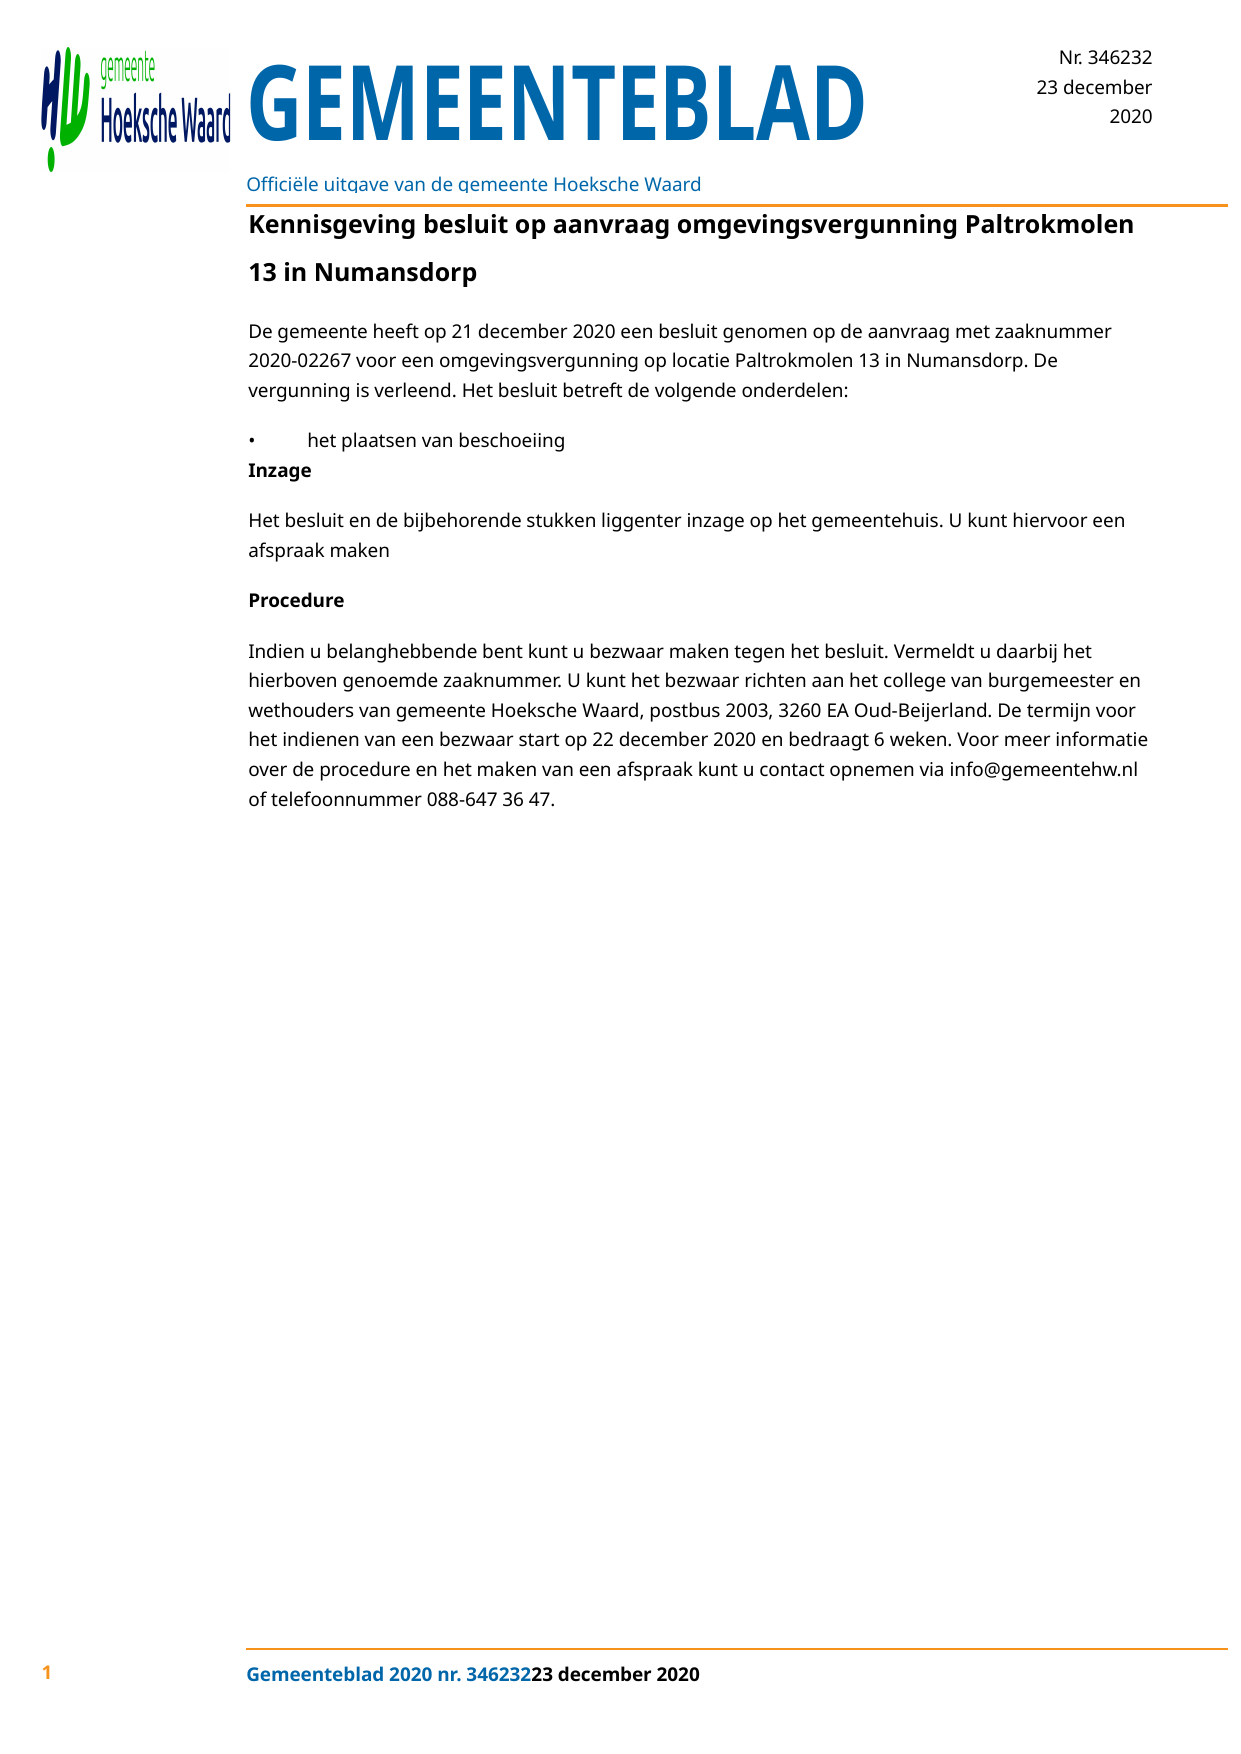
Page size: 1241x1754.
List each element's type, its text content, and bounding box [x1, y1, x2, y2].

text Procedure [248, 587, 1152, 613]
list het plaatsen van beschoeiing [248, 427, 1152, 453]
text Indien u belanghebbende bent kunt u bezwaar maken tegen het besluit. Vermeldt u daarbij het hierboven genoemde zaaknummer. U kunt het bezwaar richten aan het college van burgemeester en wethouders van gemeente Hoeksche Waard, postbus 2003, 3260 EA Oud-Beijerland. De termijn voor het indienen van een bezwaar start op 22 december 2020 en bedraagt 6 weken. Voor meer informatie over de procedure en het maken van een afspraak kunt u contact opnemen via info@gemeentehw.nl of telefoonnummer 088-647 36 47. [248, 638, 1152, 812]
picture [41, 47, 231, 172]
text De gemeente heeft op 21 december 2020 een besluit genomen op de aanvraag met zaaknummer 2020-02267 voor een omgevingsvergunning op locatie Paltrokmolen 13 in Numansdorp. De vergunning is verleend. Het besluit betreft de volgende onderdelen: [248, 318, 1152, 403]
text Het besluit en de bijbehorende stukken liggenter inzage op het gemeentehuis. U kunt hiervoor een afspraak maken [248, 507, 1152, 563]
text Kennisgeving besluit op aanvraag omgevingsvergunning Paltrokmolen 13 in Numansdorp [248, 207, 1152, 288]
text Inzage [248, 457, 1152, 483]
